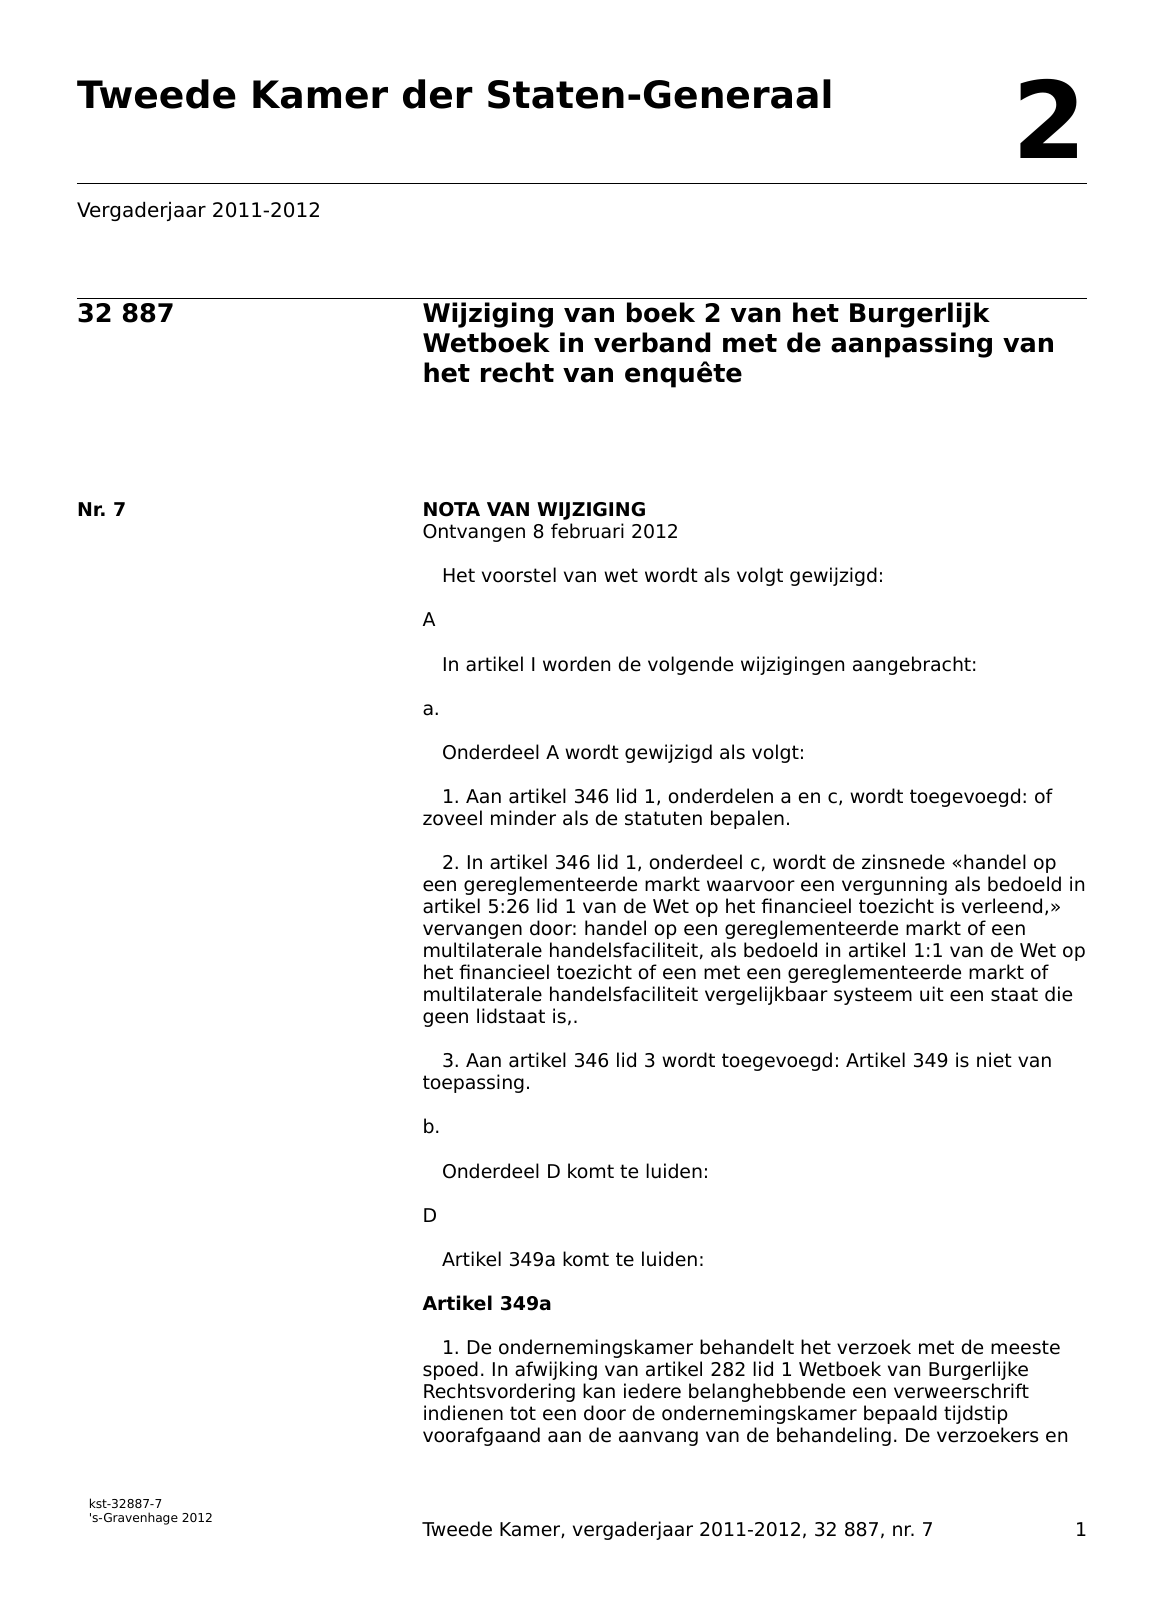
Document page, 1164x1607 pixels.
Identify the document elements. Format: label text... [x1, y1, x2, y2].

text Onderdeel A wordt gewijzigd als volgt: [422, 742, 1087, 764]
subtitle b. [422, 1116, 1087, 1138]
text In artikel I worden de volgende wijzigingen aangebracht: [422, 653, 1087, 676]
subtitle Nr. 7 NOTA VAN WIJZIGING [77, 499, 1087, 521]
table_header Tweede Kamer der Staten-Generaal [77, 59, 886, 183]
table_header 2 [886, 59, 1087, 183]
table_cell Vergaderjaar 2011-2012 [77, 184, 1087, 298]
text Artikel 349a komt te luiden: [422, 1249, 1087, 1271]
text 3. Aan artikel 346 lid 3 wordt toegevoegd: Artikel 349 is niet van toepassing. [422, 1050, 1087, 1094]
text kst-32887-7 [88, 1497, 323, 1511]
text Ontvangen 8 februari 2012 [422, 521, 1087, 543]
subtitle D [422, 1205, 1087, 1227]
subtitle Artikel 349a [422, 1293, 1087, 1315]
text 's-Gravenhage 2012 [88, 1511, 323, 1525]
subtitle A [422, 609, 1087, 631]
text Het voorstel van wet wordt als volgt gewijzigd: [422, 565, 1087, 587]
text 1. De ondernemingskamer behandelt het verzoek met de meeste spoed. In afwijking van artikel 282 lid 1 Wetboek van Burgerlijke Rechtsvordering kan iedere belanghebbende een verweerschrift indienen tot een door de ondernemingskamer bepaald tijdstip voorafgaand aan de aanvang van de behandeling. De verzoekers en [422, 1337, 1087, 1447]
text Onderdeel D komt te luiden: [422, 1161, 1087, 1182]
subtitle a. [422, 698, 1087, 720]
text 1. Aan artikel 346 lid 1, onderdelen a en c, wordt toegevoegd: of zoveel minder als de statuten bepalen. [422, 786, 1087, 830]
subtitle 32 887 Wijziging van boek 2 van het Burgerlijk Wetboek in verband met de aanpassing van het recht van enquête [77, 299, 1087, 388]
text 2. In artikel 346 lid 1, onderdeel c, wordt de zinsnede «handel op een gereglementeerde markt waarvoor een vergunning als bedoeld in artikel 5:26 lid 1 van de Wet op het financieel toezicht is verleend,» vervangen door: handel op een gereglementeerde markt of een multilaterale handelsfaciliteit, als bedoeld in artikel 1:1 van de Wet op het financieel toezicht of een met een gereglementeerde markt of multilaterale handelsfaciliteit vergelijkbaar systeem uit een staat die geen lidstaat is,. [422, 852, 1087, 1028]
